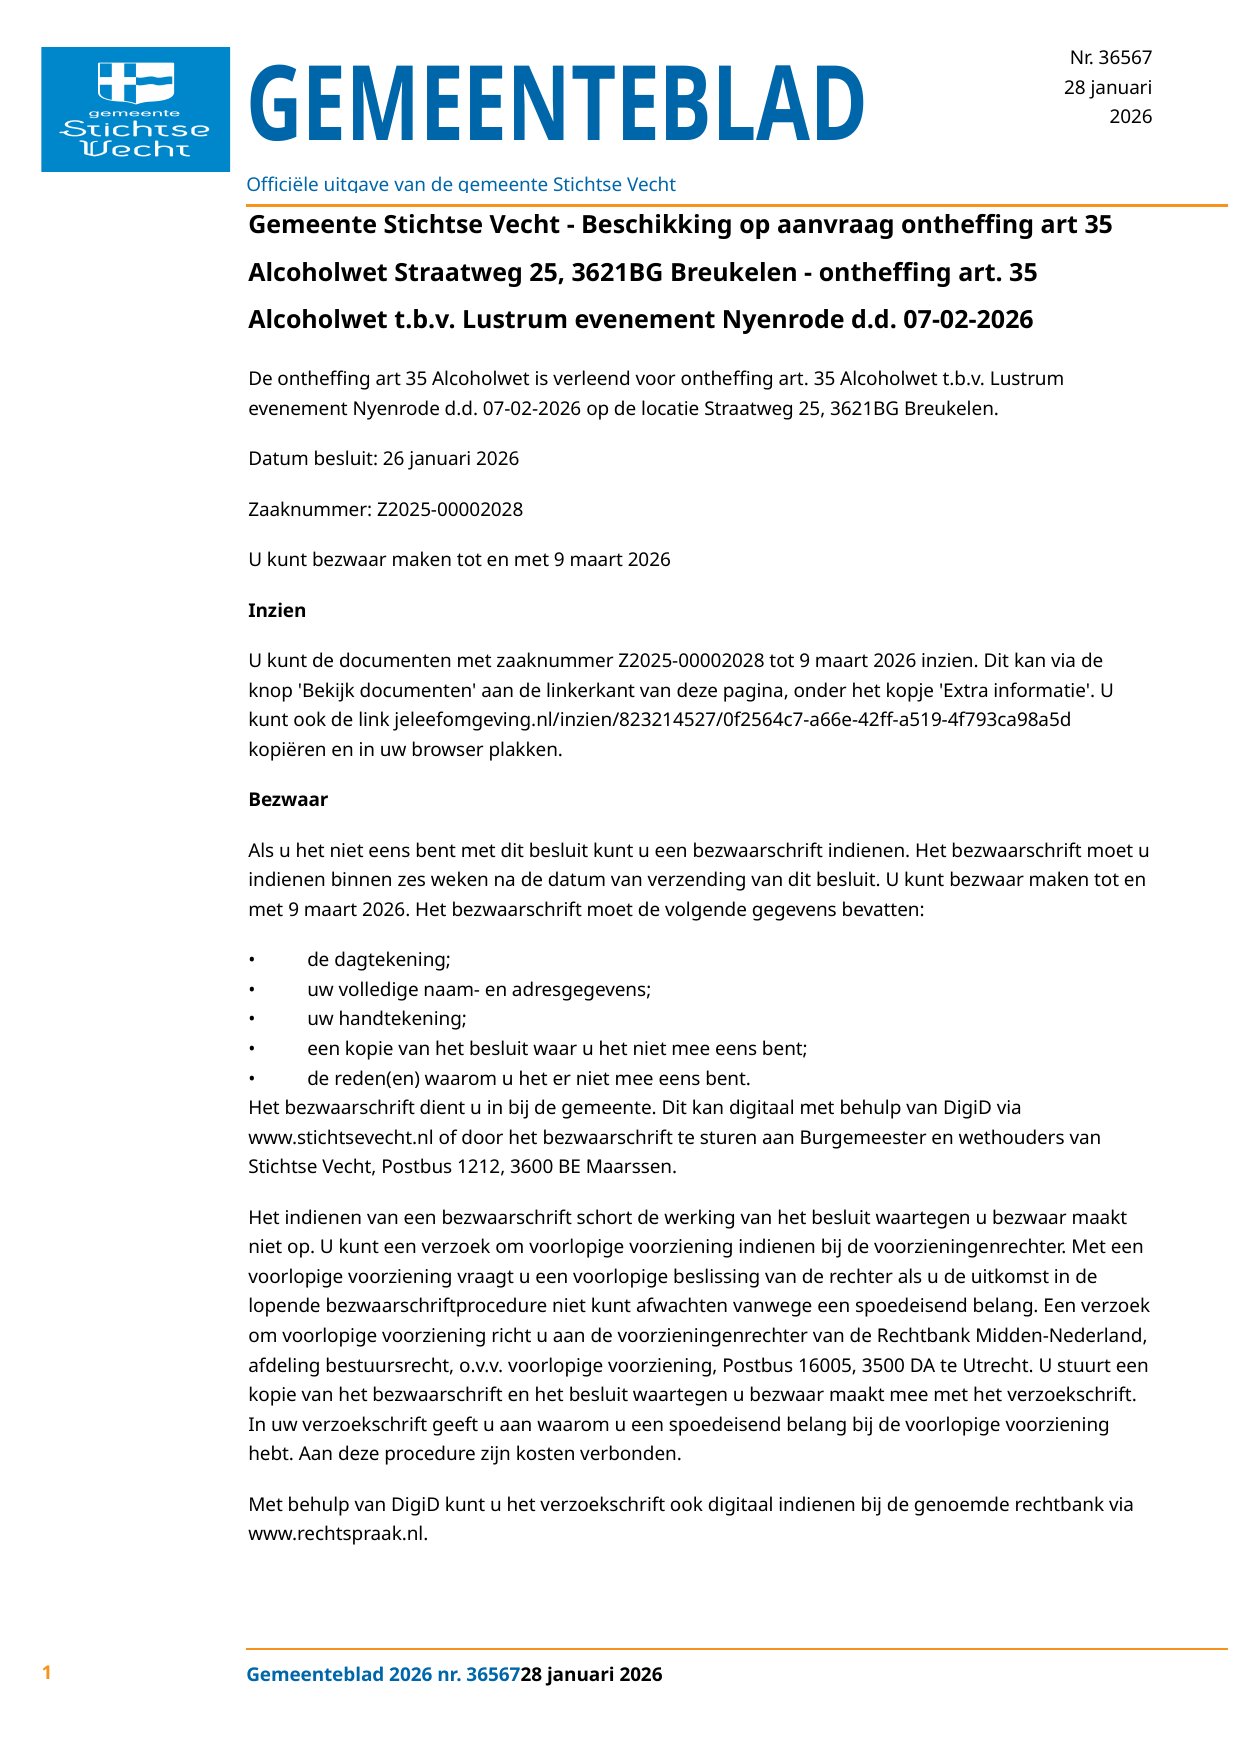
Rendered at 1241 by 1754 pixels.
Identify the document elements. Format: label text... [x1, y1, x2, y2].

text Gemeente Stichtse Vecht - Beschikking op aanvraag ontheffing art 35 Alcoholwet Straatweg 25, 3621BG Breukelen - ontheffing art. 35 Alcoholwet t.b.v. Lustrum evenement Nyenrode d.d. 07-02-2026 [248, 207, 1152, 336]
list de reden(en) waarom u het er niet mee eens bent. [248, 1065, 1152, 1090]
list uw handtekening; [248, 1006, 1152, 1031]
text Zaaknummer: Z2025-00002028 [248, 496, 1152, 522]
text U kunt de documenten met zaaknummer Z2025-00002028 tot 9 maart 2026 inzien. Dit kan via de knop 'Bekijk documenten' aan de linkerkant van deze pagina, onder het kopje 'Extra informatie'. U kunt ook de link jeleefomgeving.nl/inzien/823214527/0f2564c7-a66e-42ff-a519-4f793ca98a5d kopiëren en in uw browser plakken. [248, 647, 1152, 762]
picture [99, 63, 135, 101]
list een kopie van het besluit waar u het niet mee eens bent; [248, 1035, 1152, 1061]
text Met behulp van DigiD kunt u het verzoekschrift ook digitaal indienen bij de genoemde rechtbank via www.rechtspraak.nl. [248, 1491, 1152, 1546]
picture [137, 63, 174, 103]
text U kunt bezwaar maken tot en met 9 maart 2026 [248, 546, 1152, 572]
list de dagtekening; [248, 946, 1152, 972]
text Als u het niet eens bent met dit besluit kunt u een bezwaarschrift indienen. Het bezwaarschrift moet u indienen binnen zes weken na de datum van verzending van dit besluit. U kunt bezwaar maken tot en met 9 maart 2026. Het bezwaarschrift moet de volgende gegevens bevatten: [248, 837, 1152, 922]
text Het indienen van een bezwaarschrift schort de werking van het besluit waartegen u bezwaar maakt niet op. U kunt een verzoek om voorlopige voorziening indienen bij de voorzieningenrechter. Met een voorlopige voorziening vraagt u een voorlopige beslissing van de rechter als u de uitkomst in de lopende bezwaarschriftprocedure niet kunt afwachten vanwege een spoedeisend belang. Een verzoek om voorlopige voorziening richt u aan de voorzieningenrechter van de Rechtbank Midden-Nederland, afdeling bestuursrecht, o.v.v. voorlopige voorziening, Postbus 16005, 3500 DA te Utrecht. U stuurt een kopie van het bezwaarschrift en het besluit waartegen u bezwaar maakt mee met het verzoekschrift. In uw verzoekschrift geeft u aan waarom u een spoedeisend belang bij de voorlopige voorziening hebt. Aan deze procedure zijn kosten verbonden. [248, 1204, 1152, 1466]
text Inzien [248, 597, 1152, 622]
list uw volledige naam- en adresgegevens; [248, 976, 1152, 1002]
text Bezwaar [248, 786, 1152, 812]
text Het bezwaarschrift dient u in bij de gemeente. Dit kan digitaal met behulp van DigiD via www.stichtsevecht.nl of door het bezwaarschrift te sturen aan Burgemeester en wethouders van Stichtse Vecht, Postbus 1212, 3600 BE Maarssen. [248, 1094, 1152, 1179]
text Datum besluit: 26 januari 2026 [248, 446, 1152, 471]
text De ontheffing art 35 Alcoholwet is verleend voor ontheffing art. 35 Alcoholwet t.b.v. Lustrum evenement Nyenrode d.d. 07-02-2026 op de locatie Straatweg 25, 3621BG Breukelen. [248, 366, 1152, 421]
